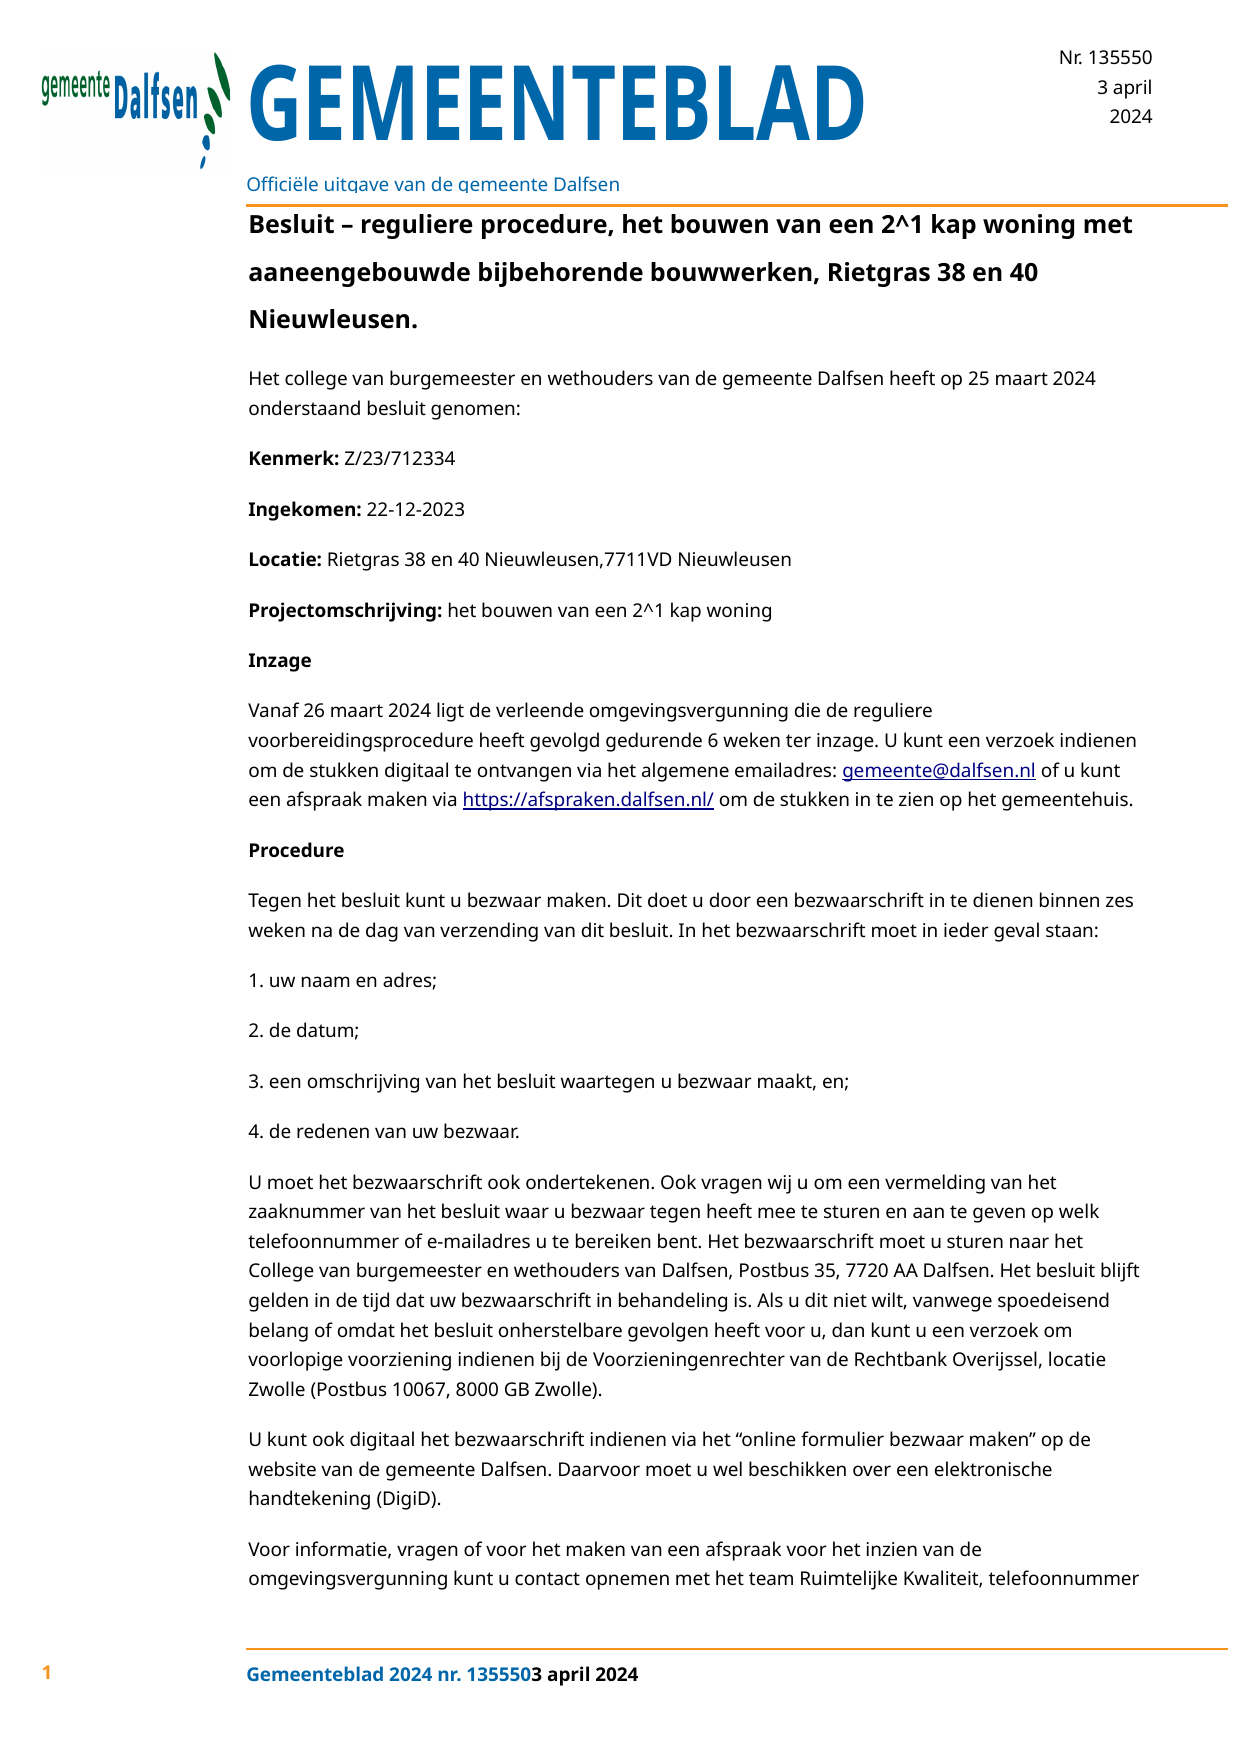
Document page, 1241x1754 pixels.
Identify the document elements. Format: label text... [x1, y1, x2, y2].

text U kunt ook digitaal het bezwaarschrift indienen via het “online formulier bezwaar maken” op de website van de gemeente Dalfsen. Daarvoor moet u wel beschikken over een elektronische handtekening (DigiD). [248, 1426, 1152, 1511]
text 3. een omschrijving van het besluit waartegen u bezwaar maakt, en; [248, 1068, 1152, 1094]
text Besluit – reguliere procedure, het bouwen van een 2^1 kap woning met aaneengebouwde bijbehorende bouwwerken, Rietgras 38 en 40 Nieuwleusen. [248, 207, 1152, 336]
text Projectomschrijving: het bouwen van een 2^1 kap woning [248, 597, 1152, 622]
picture [41, 47, 231, 172]
text Locatie: Rietgras 38 en 40 Nieuwleusen,7711VD Nieuwleusen [248, 546, 1152, 572]
text Vanaf 26 maart 2024 ligt de verleende omgevingsvergunning die de reguliere voorbereidingsprocedure heeft gevolgd gedurende 6 weken ter inzage. U kunt een verzoek indienen om de stukken digitaal te ontvangen via het algemene emailadres: gemeente@dalfsen.nl of u kunt een afspraak maken via https://afspraken.dalfsen.nl/ om de stukken in te zien op het gemeentehuis. [248, 698, 1152, 812]
text Procedure [248, 837, 1152, 862]
text Kenmerk: Z/23/712334 [248, 446, 1152, 471]
text Tegen het besluit kunt u bezwaar maken. Dit doet u door een bezwaarschrift in te dienen binnen zes weken na de dag van verzending van dit besluit. In het bezwaarschrift moet in ieder geval staan: [248, 887, 1152, 942]
text Ingekomen: 22-12-2023 [248, 496, 1152, 522]
text 4. de redenen van uw bezwaar. [248, 1118, 1152, 1144]
text 2. de datum; [248, 1018, 1152, 1043]
text Het college van burgemeester en wethouders van de gemeente Dalfsen heeft op 25 maart 2024 onderstaand besluit genomen: [248, 366, 1152, 421]
text 1. uw naam en adres; [248, 967, 1152, 993]
text Voor informatie, vragen of voor het maken van een afspraak voor het inzien van de omgevingsvergunning kunt u contact opnemen met het team Ruimtelijke Kwaliteit, telefoonnummer [248, 1536, 1152, 1591]
text U moet het bezwaarschrift ook ondertekenen. Ook vragen wij u om een vermelding van het zaaknummer van het besluit waar u bezwaar tegen heeft mee te sturen en aan te geven op welk telefoonnummer of e-mailadres u te bereiken bent. Het bezwaarschrift moet u sturen naar het College van burgemeester en wethouders van Dalfsen, Postbus 35, 7720 AA Dalfsen. Het besluit blijft gelden in de tijd dat uw bezwaarschrift in behandeling is. Als u dit niet wilt, vanwege spoedeisend belang of omdat het besluit onherstelbare gevolgen heeft voor u, dan kunt u een verzoek om voorlopige voorziening indienen bij de Voorzieningenrechter van de Rechtbank Overijssel, locatie Zwolle (Postbus 10067, 8000 GB Zwolle). [248, 1169, 1152, 1402]
text Inzage [248, 647, 1152, 673]
